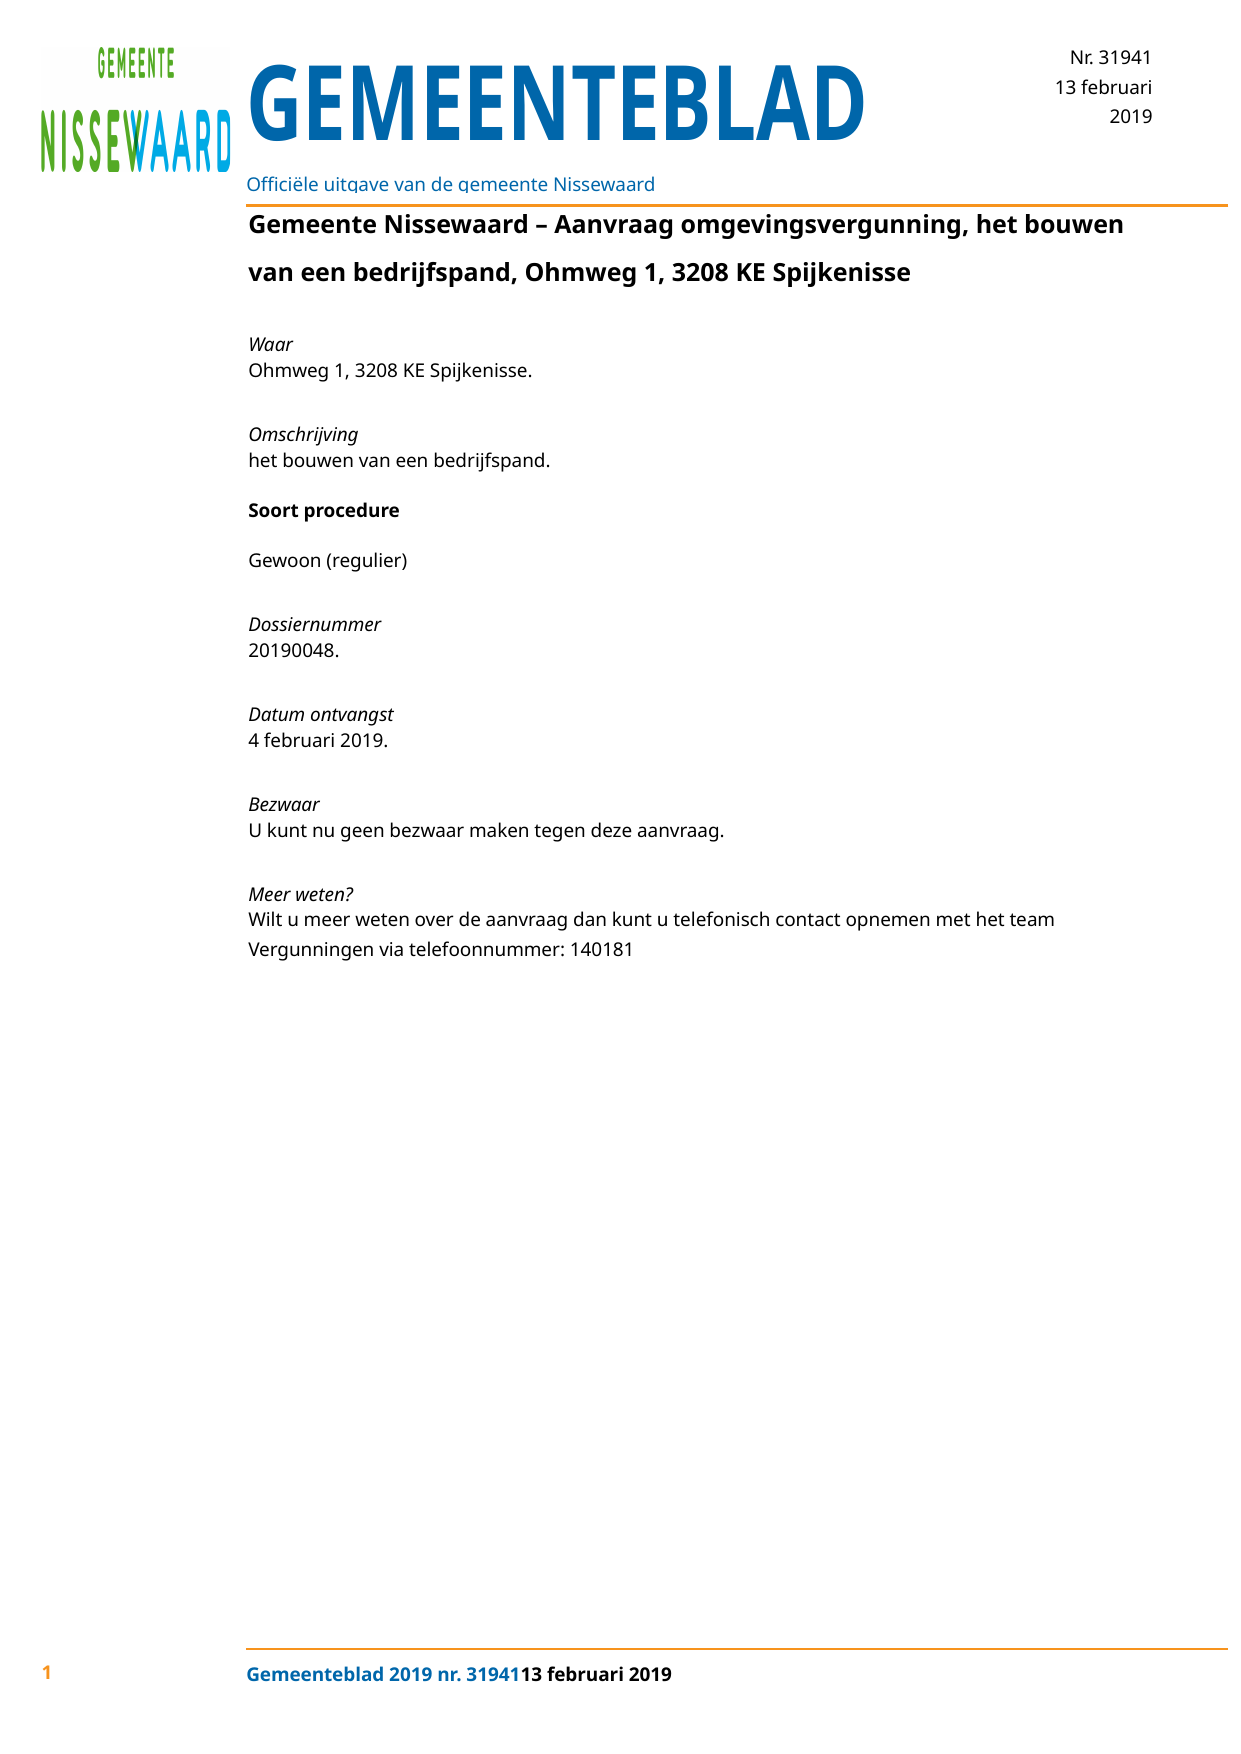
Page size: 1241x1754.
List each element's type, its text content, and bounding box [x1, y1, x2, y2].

picture [201, 122, 206, 138]
text Soort procedure [248, 497, 1152, 523]
picture [154, 157, 165, 172]
text Omschrijving [248, 421, 1152, 447]
text U kunt nu geen bezwaar maken tegen deze aanvraag. [248, 817, 1152, 842]
text 20190048. [248, 637, 1152, 663]
text Meer weten? [248, 881, 1152, 906]
text Ohmweg 1, 3208 KE Spijkenisse. [248, 357, 1152, 383]
text het bouwen van een bedrijfspand. [248, 447, 1152, 473]
text 4 februari 2019. [248, 727, 1152, 753]
picture [222, 122, 227, 160]
text Datum ontvangst [248, 701, 1152, 727]
picture [41, 47, 231, 172]
picture [176, 157, 187, 172]
text Bezwaar [248, 791, 1152, 817]
text Wilt u meer weten over de aanvraag dan kunt u telefonisch contact opnemen met het team Vergunningen via telefoonnummer: 140181 [248, 906, 1152, 962]
picture [200, 151, 206, 172]
text Waar [248, 331, 1152, 357]
text Gewoon (regulier) [248, 548, 1152, 573]
text Gemeente Nissewaard – Aanvraag omgevingsvergunning, het bouwen van een bedrijfspand, Ohmweg 1, 3208 KE Spijkenisse [248, 207, 1152, 288]
text Dossiernummer [248, 612, 1152, 637]
